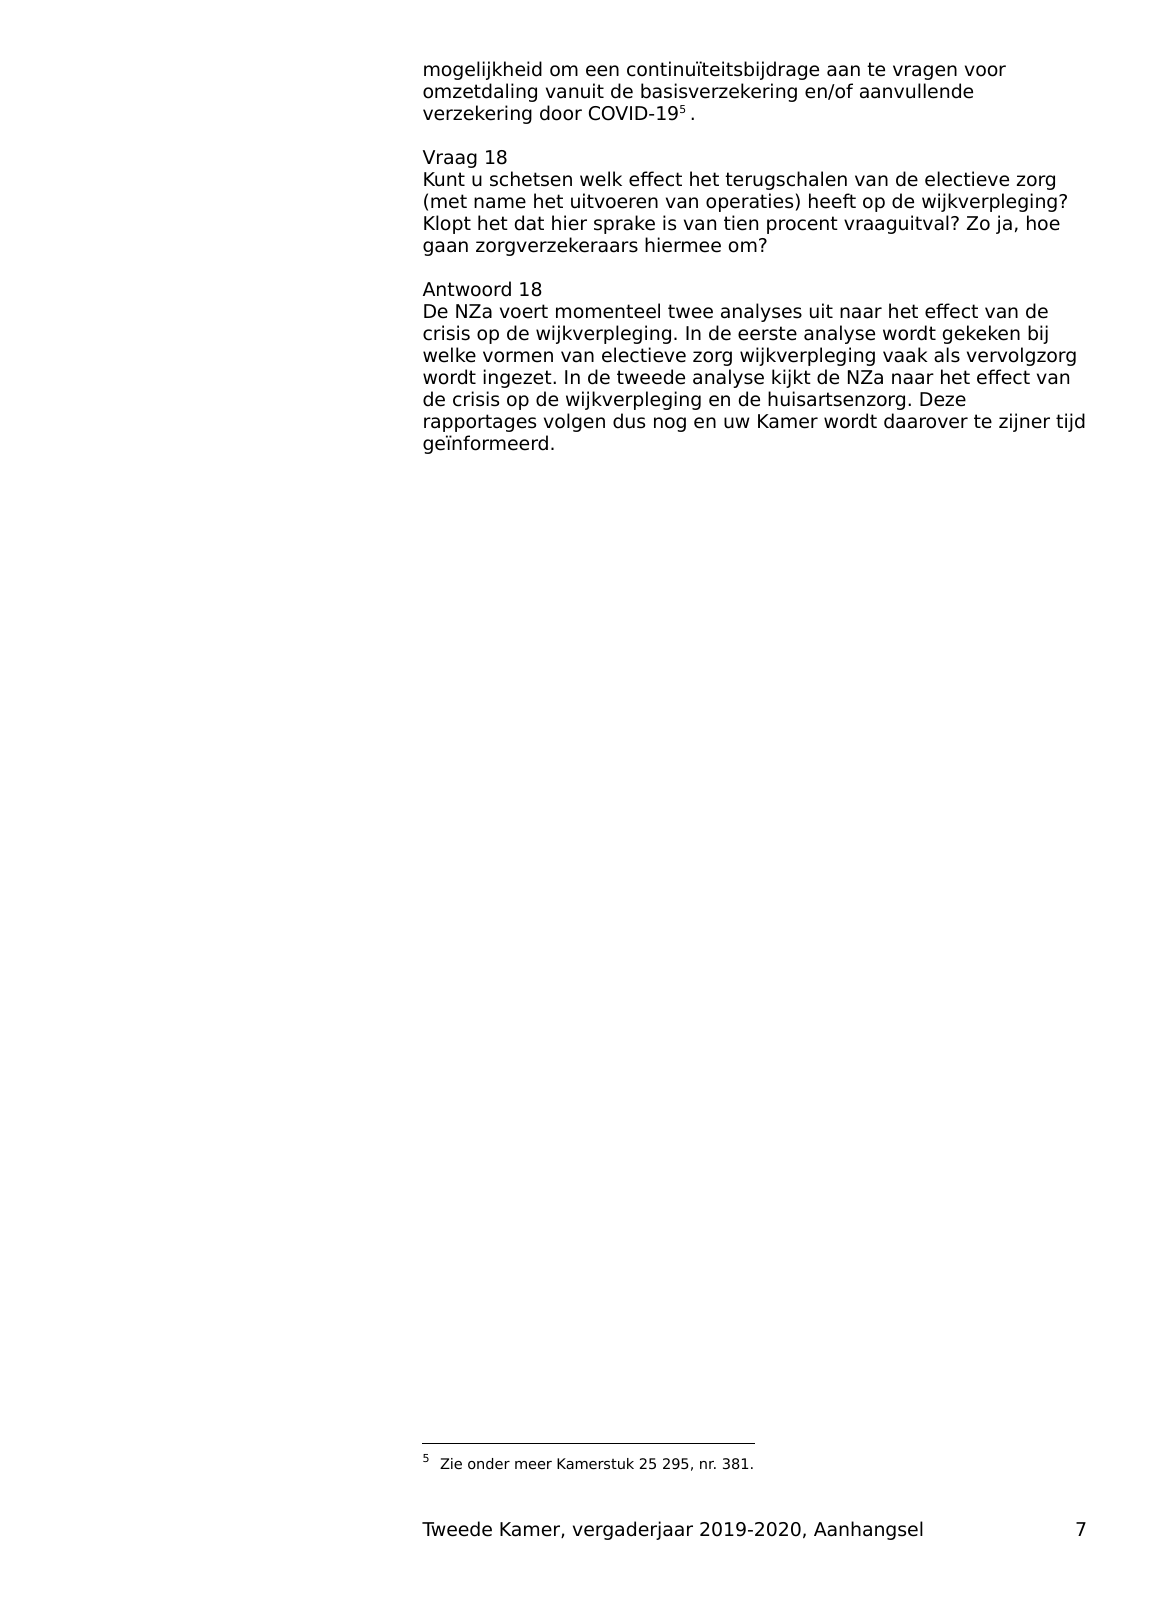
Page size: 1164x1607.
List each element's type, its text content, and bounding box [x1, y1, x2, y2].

text Antwoord 18 [422, 279, 1087, 301]
text De NZa voert momenteel twee analyses uit naar het effect van de crisis op de wijkverpleging. In de eerste analyse wordt gekeken bij welke vormen van electieve zorg wijkverpleging vaak als vervolgzorg wordt ingezet. In de tweede analyse kijkt de NZa naar het effect van de crisis op de wijkverpleging en de huisartsenzorg. Deze rapportages volgen dus nog en uw Kamer wordt daarover te zijner tijd geïnformeerd. [422, 301, 1087, 455]
text Kunt u schetsen welk effect het terugschalen van de electieve zorg (met name het uitvoeren van operaties) heeft op de wijkverpleging? Klopt het dat hier sprake is van tien procent vraaguitval? Zo ja, hoe gaan zorgverzekeraars hiermee om? [422, 169, 1087, 257]
text Vraag 18 [422, 147, 1087, 169]
text Zie onder meer Kamerstuk 25 295, nr. 381. [422, 1452, 1087, 1474]
text mogelijkheid om een continuïteitsbijdrage aan te vragen voor omzetdaling vanuit de basisverzekering en/of aanvullende verzekering door COVID-19. [422, 59, 1087, 125]
